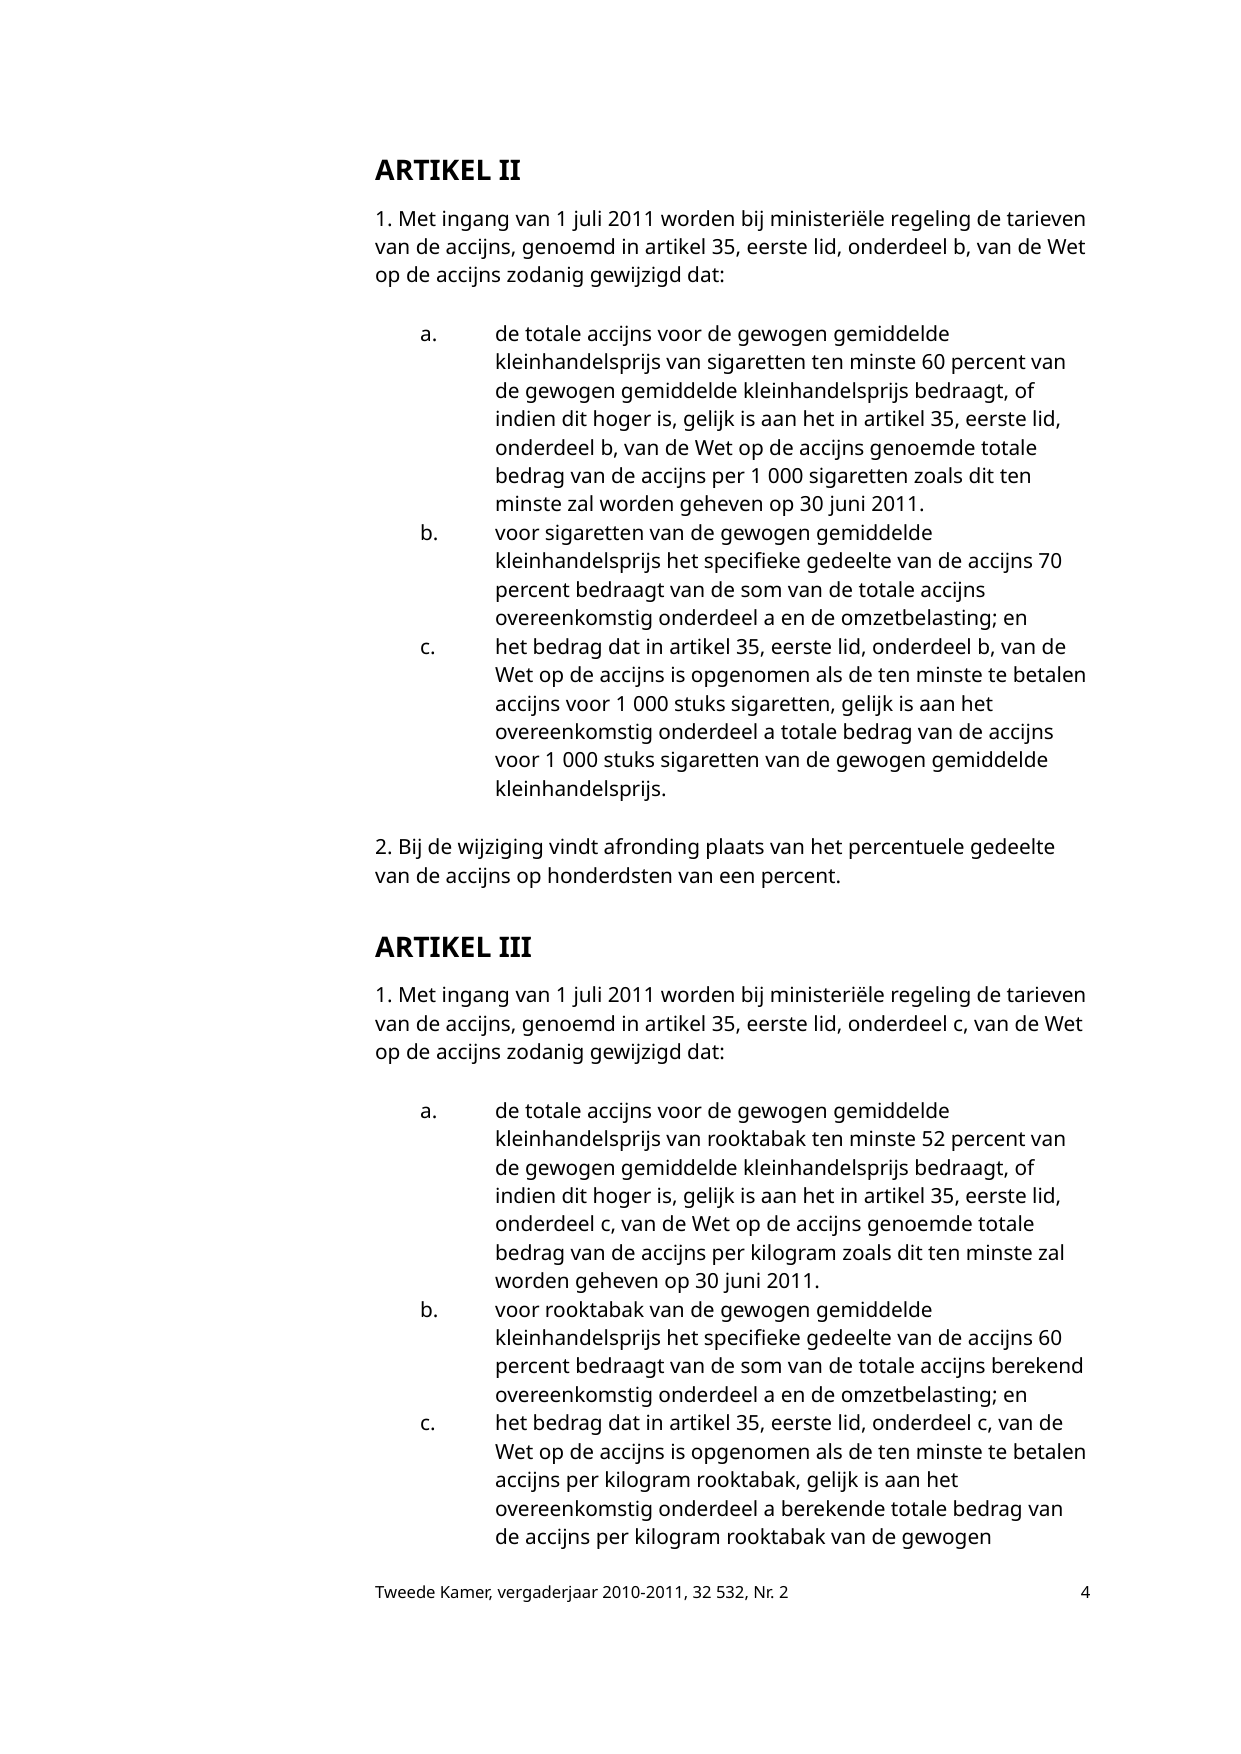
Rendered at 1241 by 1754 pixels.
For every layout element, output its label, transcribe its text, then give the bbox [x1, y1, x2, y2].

text 1. Met ingang van 1 juli 2011 worden bij ministeriële regeling de tarieven van de accijns, genoemd in artikel 35, eerste lid, onderdeel b, van de Wet op de accijns zodanig gewijzigd dat: [375, 204, 1090, 289]
subtitle ARTIKEL II [375, 150, 1090, 189]
list de totale accijns voor de gewogen gemiddelde kleinhandelsprijs van sigaretten ten minste 60 percent van de gewogen gemiddelde kleinhandelsprijs bedraagt, of indien dit hoger is, gelijk is aan het in artikel 35, eerste lid, onderdeel b, van de Wet op de accijns genoemde totale bedrag van de accijns per 1 000 sigaretten zoals dit ten minste zal worden geheven op 30 juni 2011. [420, 319, 1090, 518]
list het bedrag dat in artikel 35, eerste lid, onderdeel c, van de Wet op de accijns is opgenomen als de ten minste te betalen accijns per kilogram rooktabak, gelijk is aan het overeenkomstig onderdeel a berekende totale bedrag van de accijns per kilogram rooktabak van de gewogen [420, 1408, 1090, 1551]
subtitle ARTIKEL III [375, 927, 1090, 965]
list het bedrag dat in artikel 35, eerste lid, onderdeel b, van de Wet op de accijns is opgenomen als de ten minste te betalen accijns voor 1 000 stuks sigaretten, gelijk is aan het overeenkomstig onderdeel a totale bedrag van de accijns voor 1 000 stuks sigaretten van de gewogen gemiddelde kleinhandelsprijs. [420, 632, 1090, 802]
text 2. Bij de wijziging vindt afronding plaats van het percentuele gedeelte van de accijns op honderdsten van een percent. [375, 832, 1090, 889]
list voor rooktabak van de gewogen gemiddelde kleinhandelsprijs het specifieke gedeelte van de accijns 60 percent bedraagt van de som van de totale accijns berekend overeenkomstig onderdeel a en de omzetbelasting; en [420, 1295, 1090, 1408]
list de totale accijns voor de gewogen gemiddelde kleinhandelsprijs van rooktabak ten minste 52 percent van de gewogen gemiddelde kleinhandelsprijs bedraagt, of indien dit hoger is, gelijk is aan het in artikel 35, eerste lid, onderdeel c, van de Wet op de accijns genoemde totale bedrag van de accijns per kilogram zoals dit ten minste zal worden geheven op 30 juni 2011. [420, 1096, 1090, 1295]
text 1. Met ingang van 1 juli 2011 worden bij ministeriële regeling de tarieven van de accijns, genoemd in artikel 35, eerste lid, onderdeel c, van de Wet op de accijns zodanig gewijzigd dat: [375, 980, 1090, 1066]
list voor sigaretten van de gewogen gemiddelde kleinhandelsprijs het specifieke gedeelte van de accijns 70 percent bedraagt van de som van de totale accijns overeenkomstig onderdeel a en de omzetbelasting; en [420, 518, 1090, 632]
